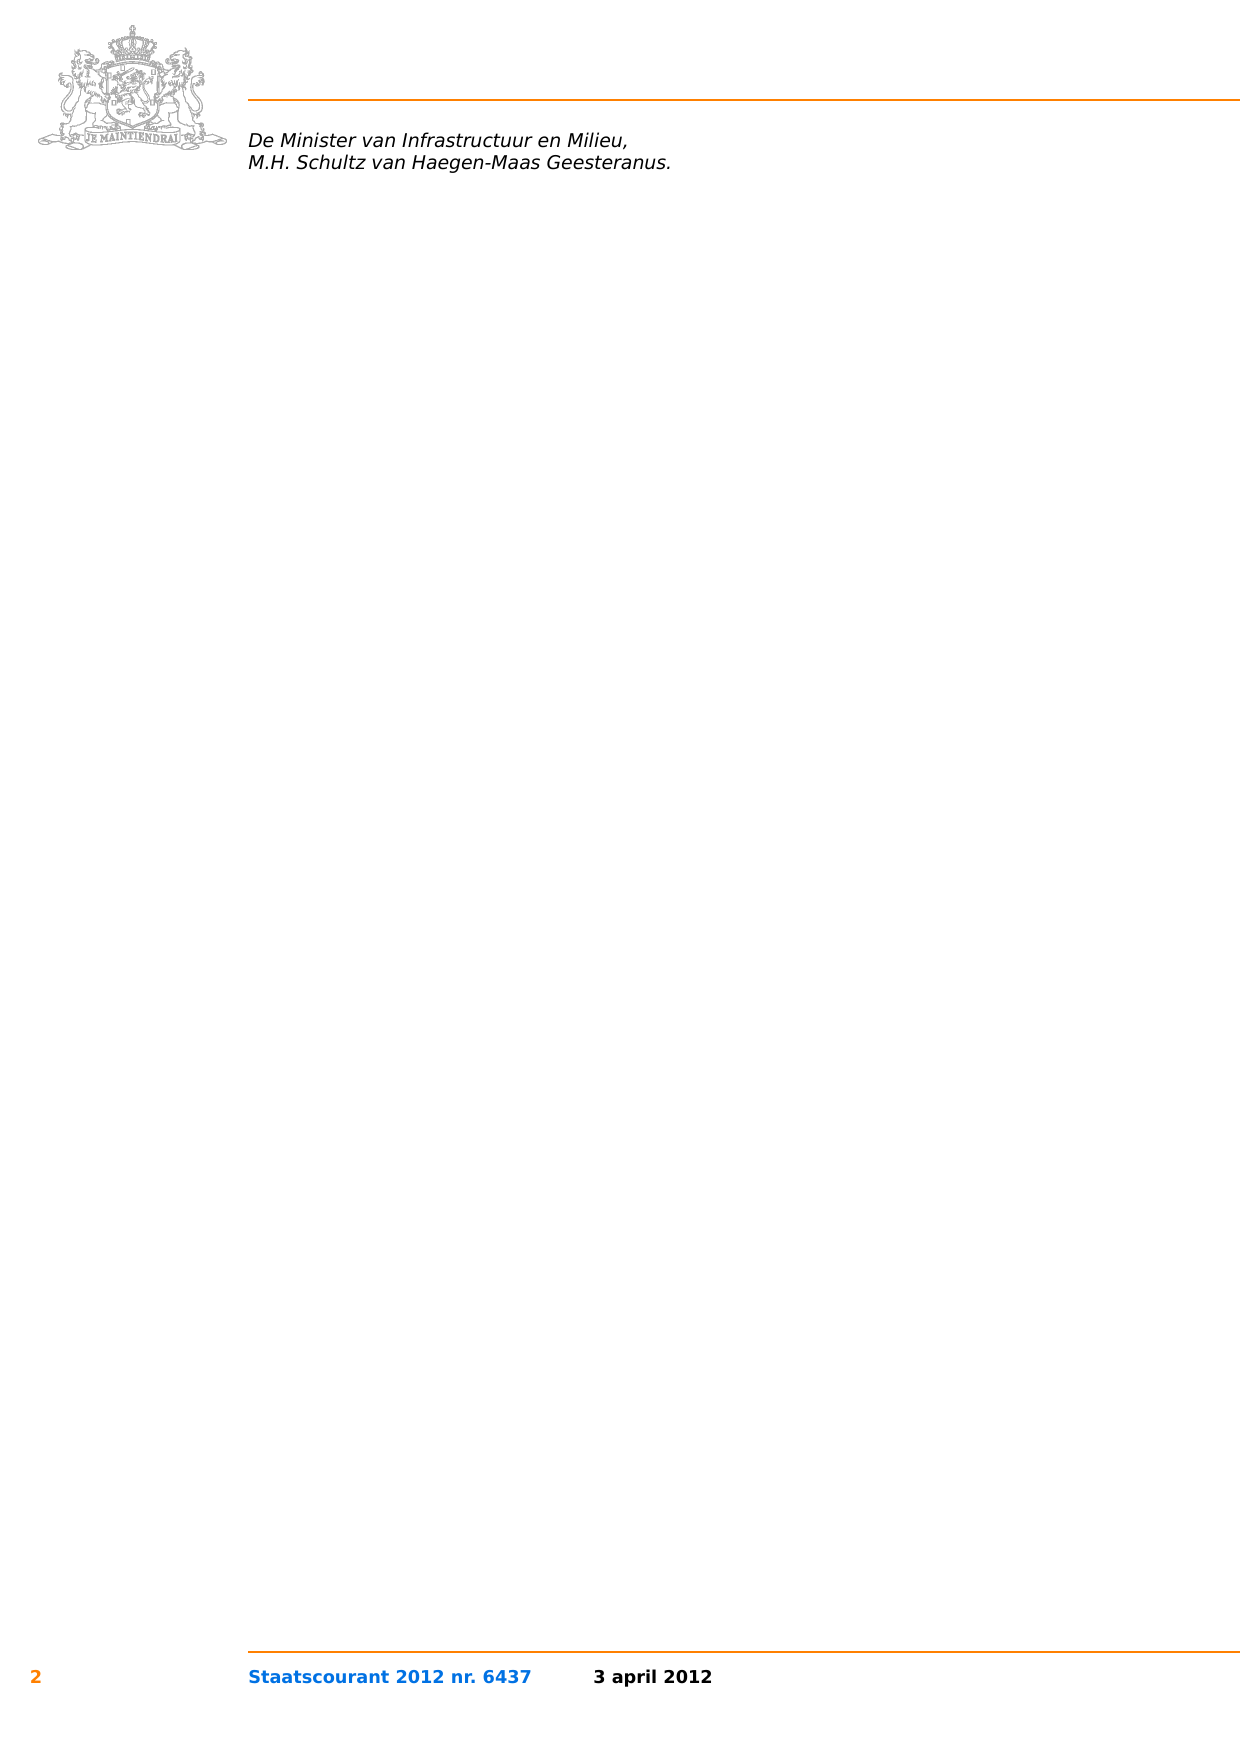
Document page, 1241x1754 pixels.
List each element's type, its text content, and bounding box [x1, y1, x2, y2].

text De Minister van Infrastructuur en Milieu, M.H. Schultz van Haegen-Maas Geesteranus. [248, 130, 1163, 174]
picture [38, 25, 227, 150]
